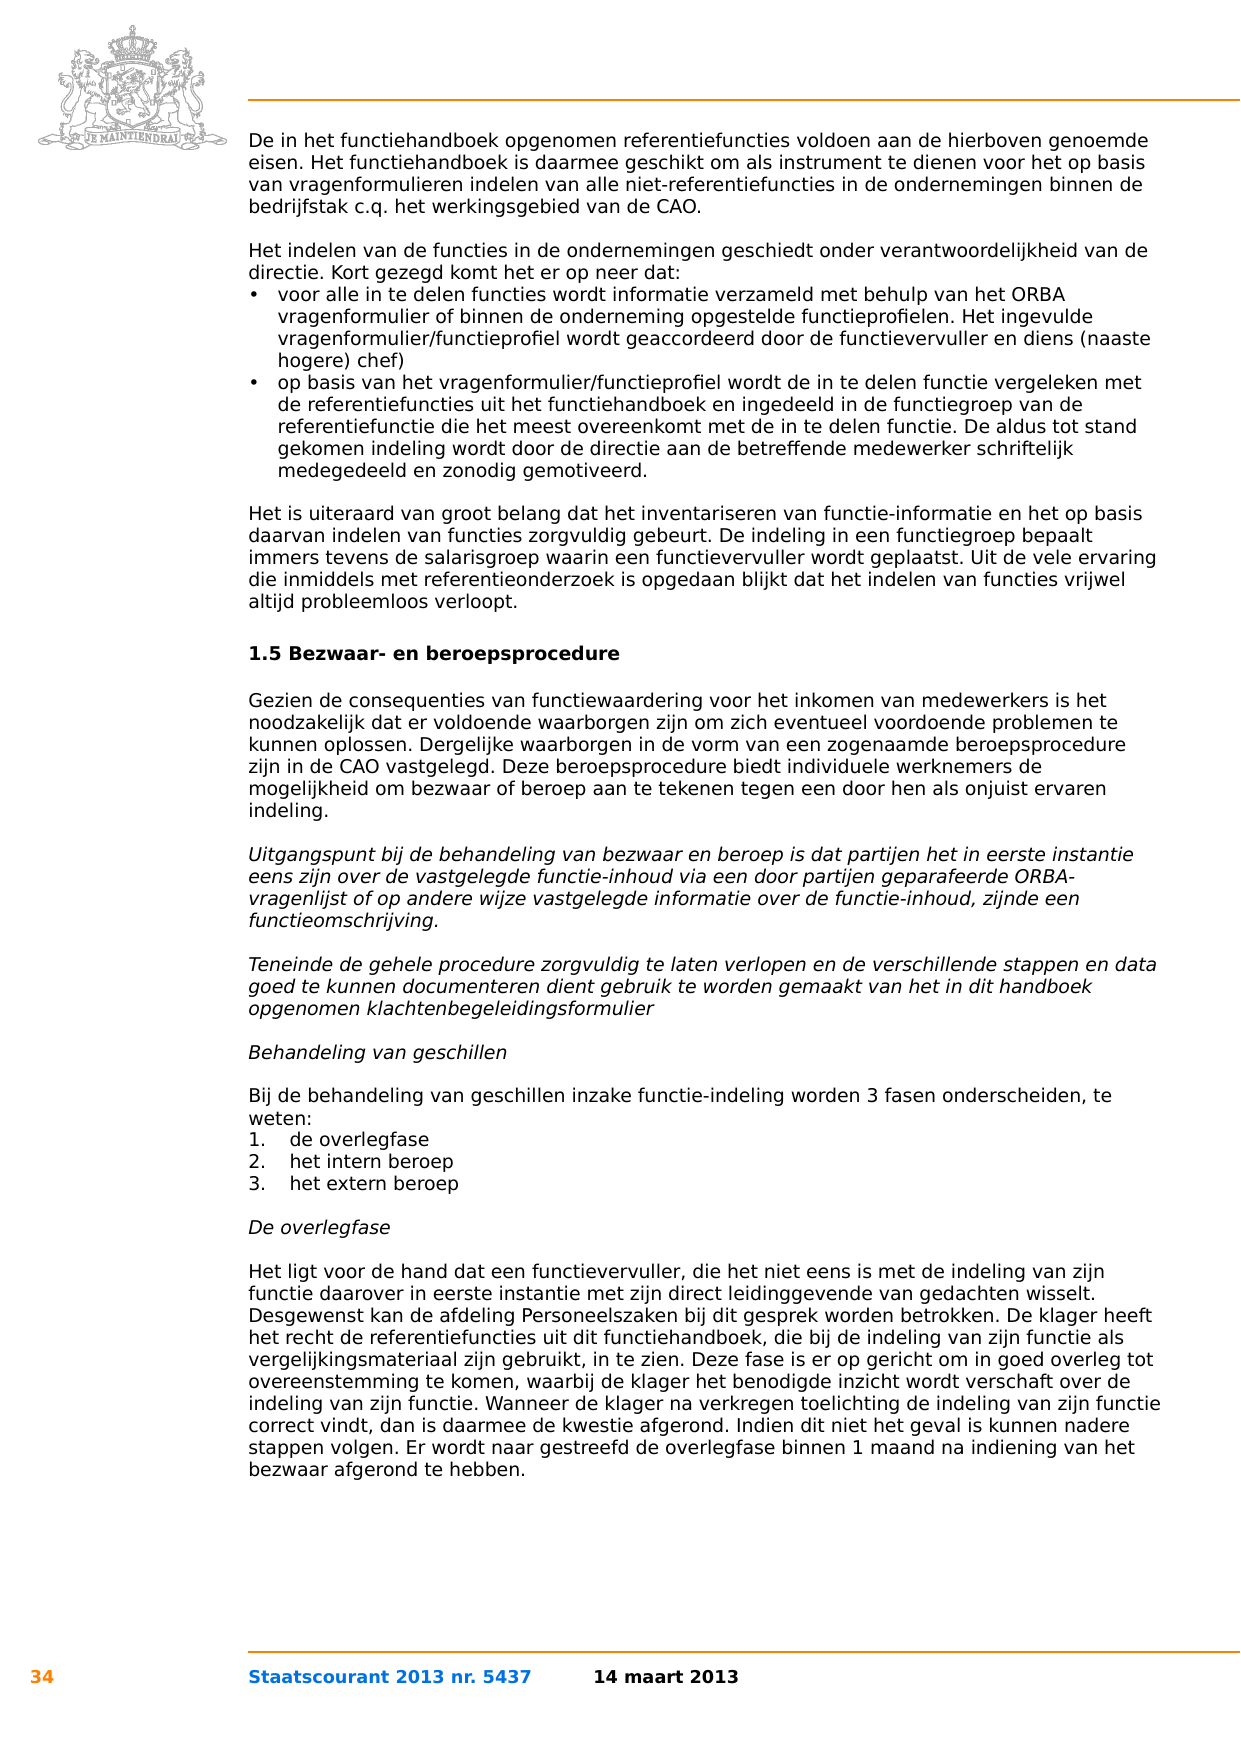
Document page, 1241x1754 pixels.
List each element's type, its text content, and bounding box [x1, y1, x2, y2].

subtitle 1.5 Bezwaar- en beroepsprocedure [248, 643, 1163, 665]
text Het indelen van de functies in de ondernemingen geschiedt onder verantwoordelijkheid van de directie. Kort gezegd komt het er op neer dat: [248, 240, 1163, 284]
text Het ligt voor de hand dat een functievervuller, die het niet eens is met de indeling van zijn functie daarover in eerste instantie met zijn direct leidinggevende van gedachten wisselt. Desgewenst kan de afdeling Personeelszaken bij dit gesprek worden betrokken. De klager heeft het recht de referentiefuncties uit dit functiehandboek, die bij de indeling van zijn functie als vergelijkingsmateriaal zijn gebruikt, in te zien. Deze fase is er op gericht om in goed overleg tot overeenstemming te komen, waarbij de klager het benodigde inzicht wordt verschaft over de indeling van zijn functie. Wanneer de klager na verkregen toelichting de indeling van zijn functie correct vindt, dan is daarmee de kwestie afgerond. Indien dit niet het geval is kunnen nadere stappen volgen. Er wordt naar gestreefd de overlegfase binnen 1 maand na indiening van het bezwaar afgerond te hebben. [248, 1261, 1163, 1481]
text 2. het intern beroep [248, 1151, 1163, 1173]
text De in het functiehandboek opgenomen referentiefuncties voldoen aan de hierboven genoemde eisen. Het functiehandboek is daarmee geschikt om als instrument te dienen voor het op basis van vragenformulieren indelen van alle niet-referentiefuncties in de ondernemingen binnen de bedrijfstak c.q. het werkingsgebied van de CAO. [248, 130, 1163, 218]
text 1. de overlegfase [248, 1129, 1163, 1151]
text Teneinde de gehele procedure zorgvuldig te laten verlopen en de verschillende stappen en data goed te kunnen documenteren dient gebruik te worden gemaakt van het in dit handboek opgenomen klachtenbegeleidingsformulier [248, 954, 1163, 1020]
subtitle Behandeling van geschillen [248, 1042, 1163, 1063]
text 3. het extern beroep [248, 1173, 1163, 1195]
subtitle De overlegfase [248, 1217, 1163, 1239]
picture [38, 25, 227, 150]
text Het is uiteraard van groot belang dat het inventariseren van functie-informatie en het op basis daarvan indelen van functies zorgvuldig gebeurt. De indeling in een functiegroep bepaalt immers tevens de salarisgroep waarin een functievervuller wordt geplaatst. Uit de vele ervaring die inmiddels met referentieonderzoek is opgedaan blijkt dat het indelen van functies vrijwel altijd probleemloos verloopt. [248, 503, 1163, 613]
text • voor alle in te delen functies wordt informatie verzameld met behulp van het ORBA vragenformulier of binnen de onderneming opgestelde functieprofielen. Het ingevulde vragenformulier/functieprofiel wordt geaccordeerd door de functievervuller en diens (naaste hogere) chef) [248, 284, 1163, 372]
text Gezien de consequenties van functiewaardering voor het inkomen van medewerkers is het noodzakelijk dat er voldoende waarborgen zijn om zich eventueel voordoende problemen te kunnen oplossen. Dergelijke waarborgen in de vorm van een zogenaamde beroepsprocedure zijn in de CAO vastgelegd. Deze beroepsprocedure biedt individuele werknemers de mogelijkheid om bezwaar of beroep aan te tekenen tegen een door hen als onjuist ervaren indeling. [248, 690, 1163, 822]
text Uitgangspunt bij de behandeling van bezwaar en beroep is dat partijen het in eerste instantie eens zijn over de vastgelegde functie-inhoud via een door partijen geparafeerde ORBA-vragenlijst of op andere wijze vastgelegde informatie over de functie-inhoud, zijnde een functieomschrijving. [248, 844, 1163, 932]
text Bij de behandeling van geschillen inzake functie-indeling worden 3 fasen onderscheiden, te weten: [248, 1085, 1163, 1129]
text • op basis van het vragenformulier/functieprofiel wordt de in te delen functie vergeleken met de referentiefuncties uit het functiehandboek en ingedeeld in de functiegroep van de referentiefunctie die het meest overeenkomt met de in te delen functie. De aldus tot stand gekomen indeling wordt door de directie aan de betreffende medewerker schriftelijk medegedeeld en zonodig gemotiveerd. [248, 372, 1163, 481]
